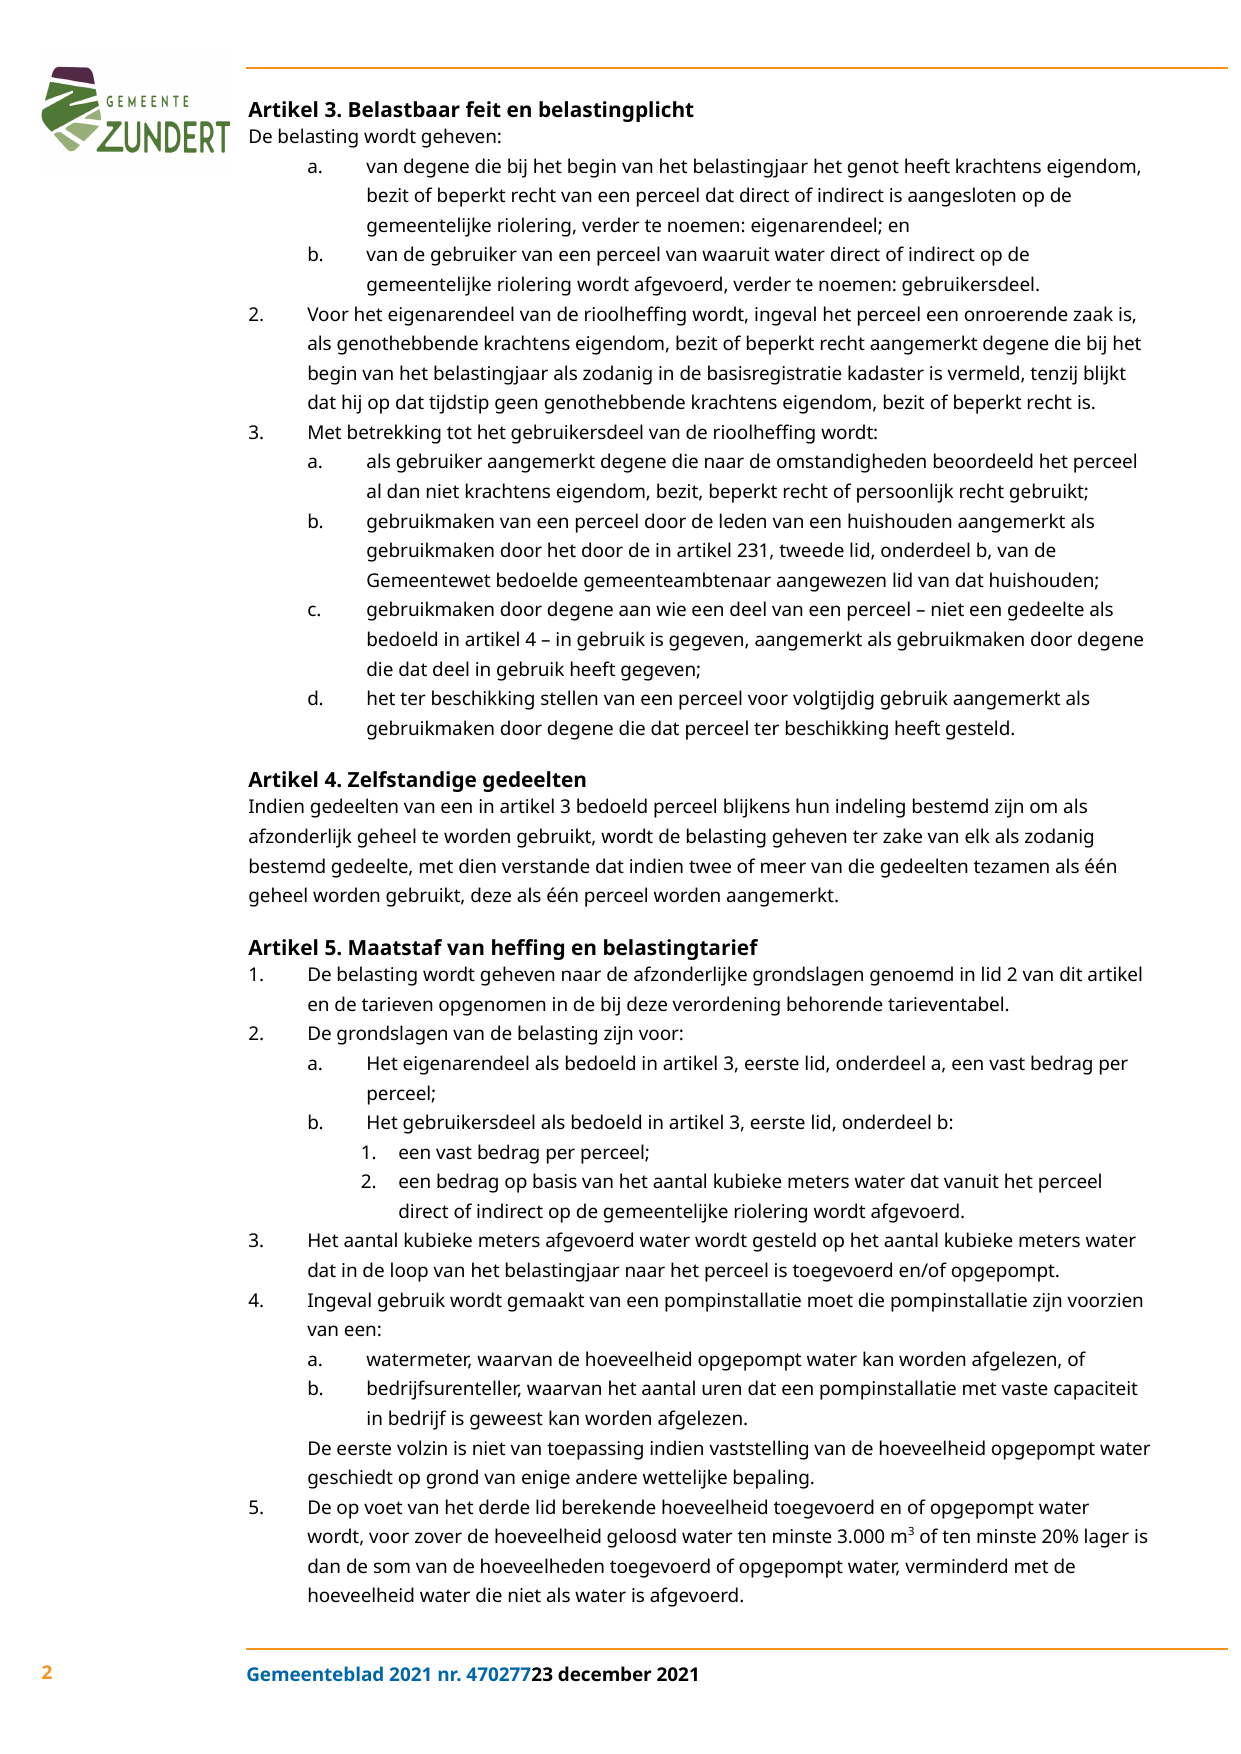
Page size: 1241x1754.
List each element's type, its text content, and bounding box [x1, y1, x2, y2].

text Artikel 4. Zelfstandige gedeelten [248, 765, 1152, 794]
list De op voet van het derde lid berekende hoeveelheid toegevoerd en of opgepompt water wordt, voor zover de hoeveelheid geloosd water ten minste 3.000 m3 of ten minste 20% lager is dan de som van de hoeveelheden toegevoerd of opgepompt water, verminderd met de hoeveelheid water die niet als water is afgevoerd. [248, 1494, 1152, 1608]
text Indien gedeelten van een in artikel 3 bedoeld perceel blijkens hun indeling bestemd zijn om als afzonderlijk geheel te worden gebruikt, wordt de belasting geheven ter zake van elk als zodanig bestemd gedeelte, met dien verstande dat indien twee of meer van die gedeelten tezamen als één geheel worden gebruikt, deze als één perceel worden aangemerkt. [248, 794, 1152, 908]
list gebruikmaken van een perceel door de leden van een huishouden aangemerkt als gebruikmaken door het door de in artikel 231, tweede lid, onderdeel b, van de Gemeentewet bedoelde gemeenteambtenaar aangewezen lid van dat huishouden; [307, 508, 1152, 593]
list Het aantal kubieke meters afgevoerd water wordt gesteld op het aantal kubieke meters water dat in de loop van het belastingjaar naar het perceel is toegevoerd en/of opgepompt. [248, 1228, 1152, 1283]
list De belasting wordt geheven naar de afzonderlijke grondslagen genoemd in lid 2 van dit artikel en de tarieven opgenomen in de bij deze verordening behorende tarieventabel. [248, 961, 1152, 1017]
list Met betrekking tot het gebruikersdeel van de rioolheffing wordt: [248, 419, 1152, 445]
list De grondslagen van de belasting zijn voor: [248, 1021, 1152, 1046]
list Ingeval gebruik wordt gemaakt van een pompinstallatie moet die pompinstallatie zijn voorzien van een: [248, 1287, 1152, 1342]
text De belasting wordt geheven: [248, 123, 1152, 149]
picture [41, 47, 231, 172]
list het ter beschikking stellen van een perceel voor volgtijdig gebruik aangemerkt als gebruikmaken door degene die dat perceel ter beschikking heeft gesteld. [307, 685, 1152, 741]
list watermeter, waarvan de hoeveelheid opgepompt water kan worden afgelezen, of [307, 1346, 1152, 1372]
list gebruikmaken door degene aan wie een deel van een perceel – niet een gedeelte als bedoeld in artikel 4 – in gebruik is gegeven, aangemerkt als gebruikmaken door degene die dat deel in gebruik heeft gegeven; [307, 597, 1152, 681]
list een vast bedrag per perceel; [361, 1139, 1152, 1164]
list als gebruiker aangemerkt degene die naar de omstandigheden beoordeeld het perceel al dan niet krachtens eigendom, bezit, beperkt recht of persoonlijk recht gebruikt; [307, 449, 1152, 504]
text Artikel 5. Maatstaf van heffing en belastingtarief [248, 933, 1152, 961]
list Voor het eigenarendeel van de rioolheffing wordt, ingeval het perceel een onroerende zaak is, als genothebbende krachtens eigendom, bezit of beperkt recht aangemerkt degene die bij het begin van het belastingjaar als zodanig in de basisregistratie kadaster is vermeld, tenzij blijkt dat hij op dat tijdstip geen genothebbende krachtens eigendom, bezit of beperkt recht is. [248, 301, 1152, 415]
list Het eigenarendeel als bedoeld in artikel 3, eerste lid, onderdeel a, een vast bedrag per perceel; [307, 1050, 1152, 1105]
list bedrijfsurenteller, waarvan het aantal uren dat een pompinstallatie met vaste capaciteit in bedrijf is geweest kan worden afgelezen. [307, 1376, 1152, 1431]
list een bedrag op basis van het aantal kubieke meters water dat vanuit het perceel direct of indirect op de gemeentelijke riolering wordt afgevoerd. [361, 1168, 1152, 1224]
list De eerste volzin is niet van toepassing indien vaststelling van de hoeveelheid opgepompt water geschiedt op grond van enige andere wettelijke bepaling. [248, 1435, 1152, 1490]
list van de gebruiker van een perceel van waaruit water direct of indirect op de gemeentelijke riolering wordt afgevoerd, verder te noemen: gebruikersdeel. [307, 242, 1152, 297]
list Het gebruikersdeel als bedoeld in artikel 3, eerste lid, onderdeel b: [307, 1109, 1152, 1135]
list van degene die bij het begin van het belastingjaar het genot heeft krachtens eigendom, bezit of beperkt recht van een perceel dat direct of indirect is aangesloten op de gemeentelijke riolering, verder te noemen: eigenarendeel; en [307, 153, 1152, 238]
text Artikel 3. Belastbaar feit en belastingplicht [248, 95, 1152, 123]
